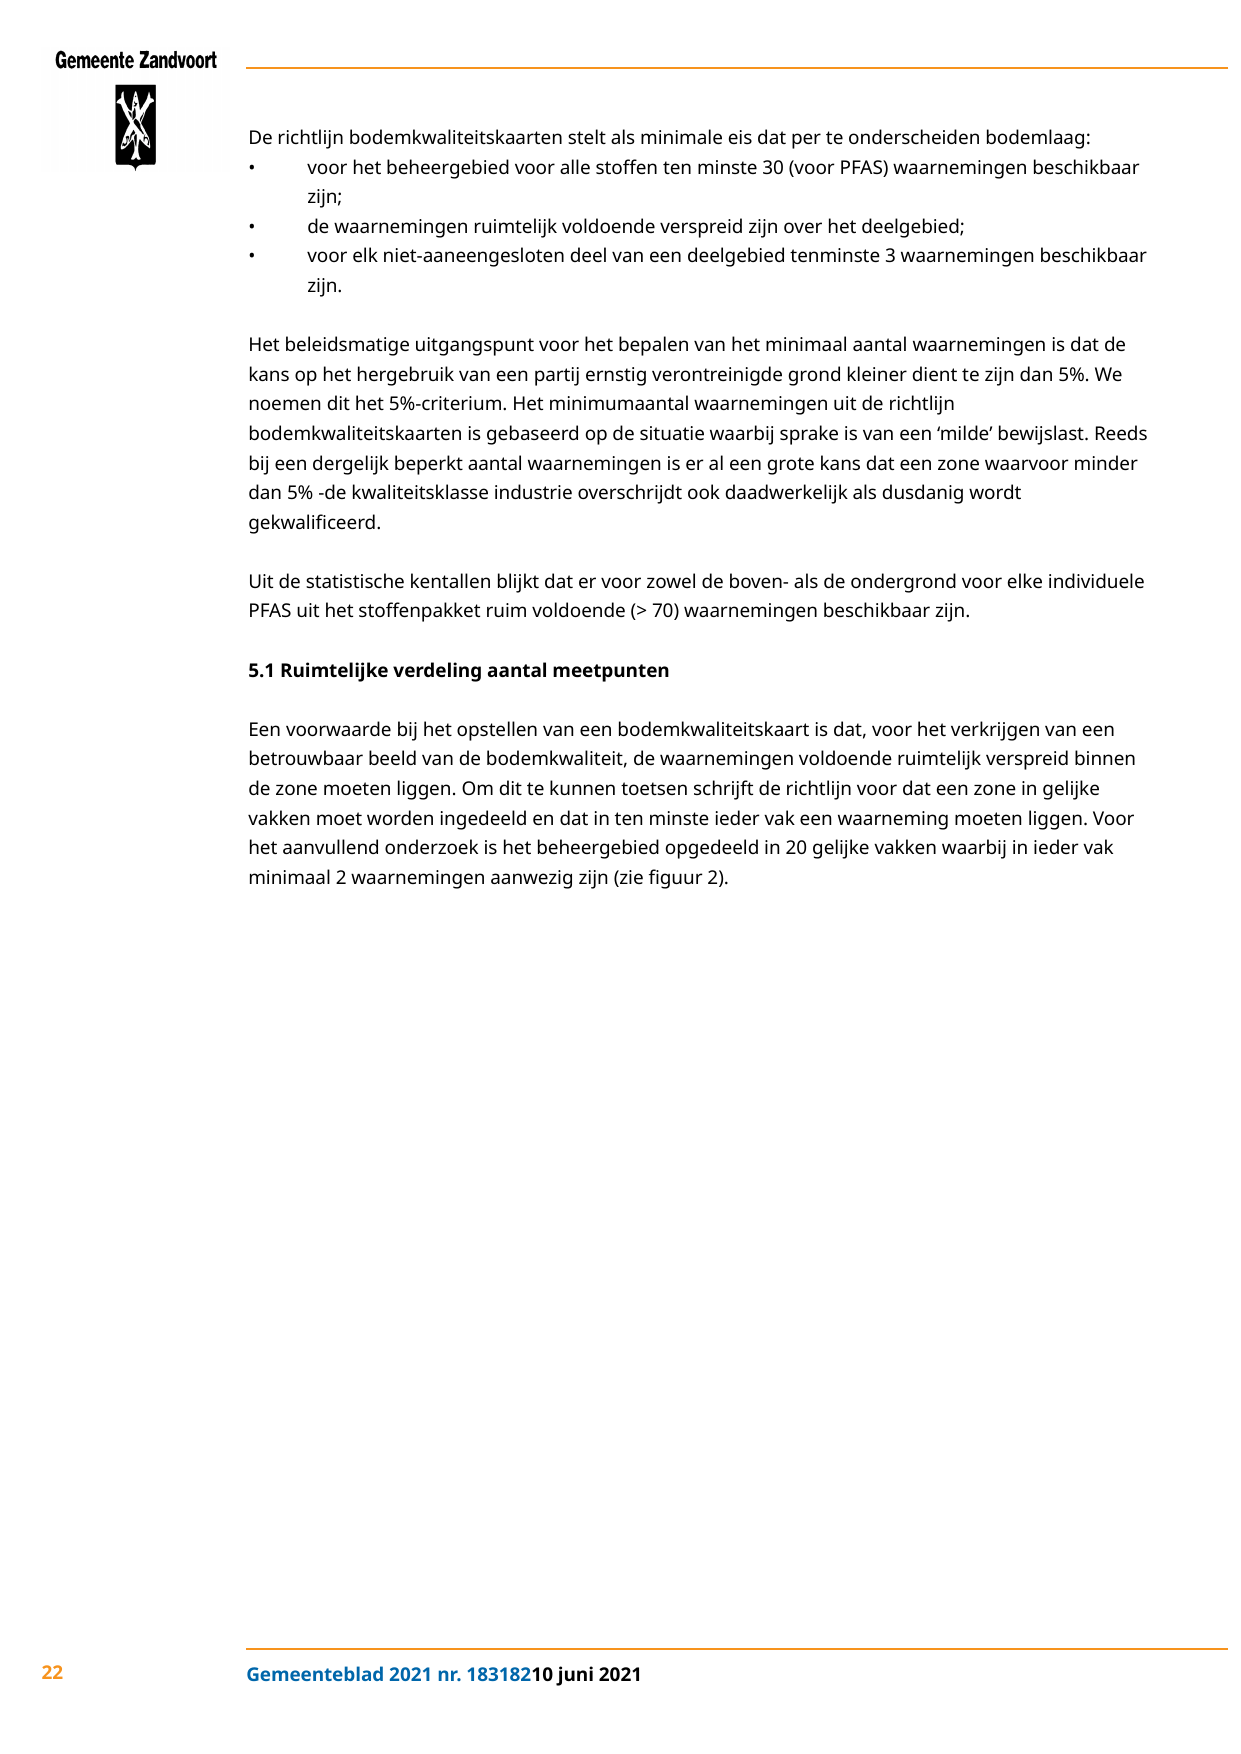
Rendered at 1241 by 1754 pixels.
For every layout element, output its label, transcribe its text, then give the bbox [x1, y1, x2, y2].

text Uit de statistische kentallen blijkt dat er voor zowel de boven- als de ondergrond voor elke individuele PFAS uit het stoffenpakket ruim voldoende (> 70) waarnemingen beschikbaar zijn. [248, 568, 1152, 623]
picture [41, 47, 231, 172]
text De richtlijn bodemkwaliteitskaarten stelt als minimale eis dat per te onderscheiden bodemlaag: [248, 124, 1152, 150]
text Een voorwaarde bij het opstellen van een bodemkwaliteitskaart is dat, voor het verkrijgen van een betrouwbaar beeld van de bodemkwaliteit, de waarnemingen voldoende ruimtelijk verspreid binnen de zone moeten liggen. Om dit te kunnen toetsen schrijft de richtlijn voor dat een zone in gelijke vakken moet worden ingedeeld en dat in ten minste ieder vak een waarneming moeten liggen. Voor het aanvullend onderzoek is het beheergebied opgedeeld in 20 gelijke vakken waarbij in ieder vak minimaal 2 waarnemingen aanwezig zijn (zie figuur 2). [248, 716, 1152, 890]
text Het beleidsmatige uitgangspunt voor het bepalen van het minimaal aantal waarnemingen is dat de kans op het hergebruik van een partij ernstig verontreinigde grond kleiner dient te zijn dan 5%. We noemen dit het 5%-criterium. Het minimumaantal waarnemingen uit de richtlijn bodemkwaliteitskaarten is gebaseerd op de situatie waarbij sprake is van een ‘milde’ bewijslast. Reeds bij een dergelijk beperkt aantal waarnemingen is er al een grote kans dat een zone waarvoor minder dan 5% -de kwaliteitsklasse industrie overschrijdt ook daadwerkelijk als dusdanig wordt gekwalificeerd. [248, 331, 1152, 535]
list voor elk niet-aaneengesloten deel van een deelgebied tenminste 3 waarnemingen beschikbaar zijn. [248, 243, 1152, 298]
list de waarnemingen ruimtelijk voldoende verspreid zijn over het deelgebied; [248, 213, 1152, 239]
text 5.1 Ruimtelijke verdeling aantal meetpunten [248, 657, 1152, 683]
list voor het beheergebied voor alle stoffen ten minste 30 (voor PFAS) waarnemingen beschikbaar zijn; [248, 154, 1152, 209]
